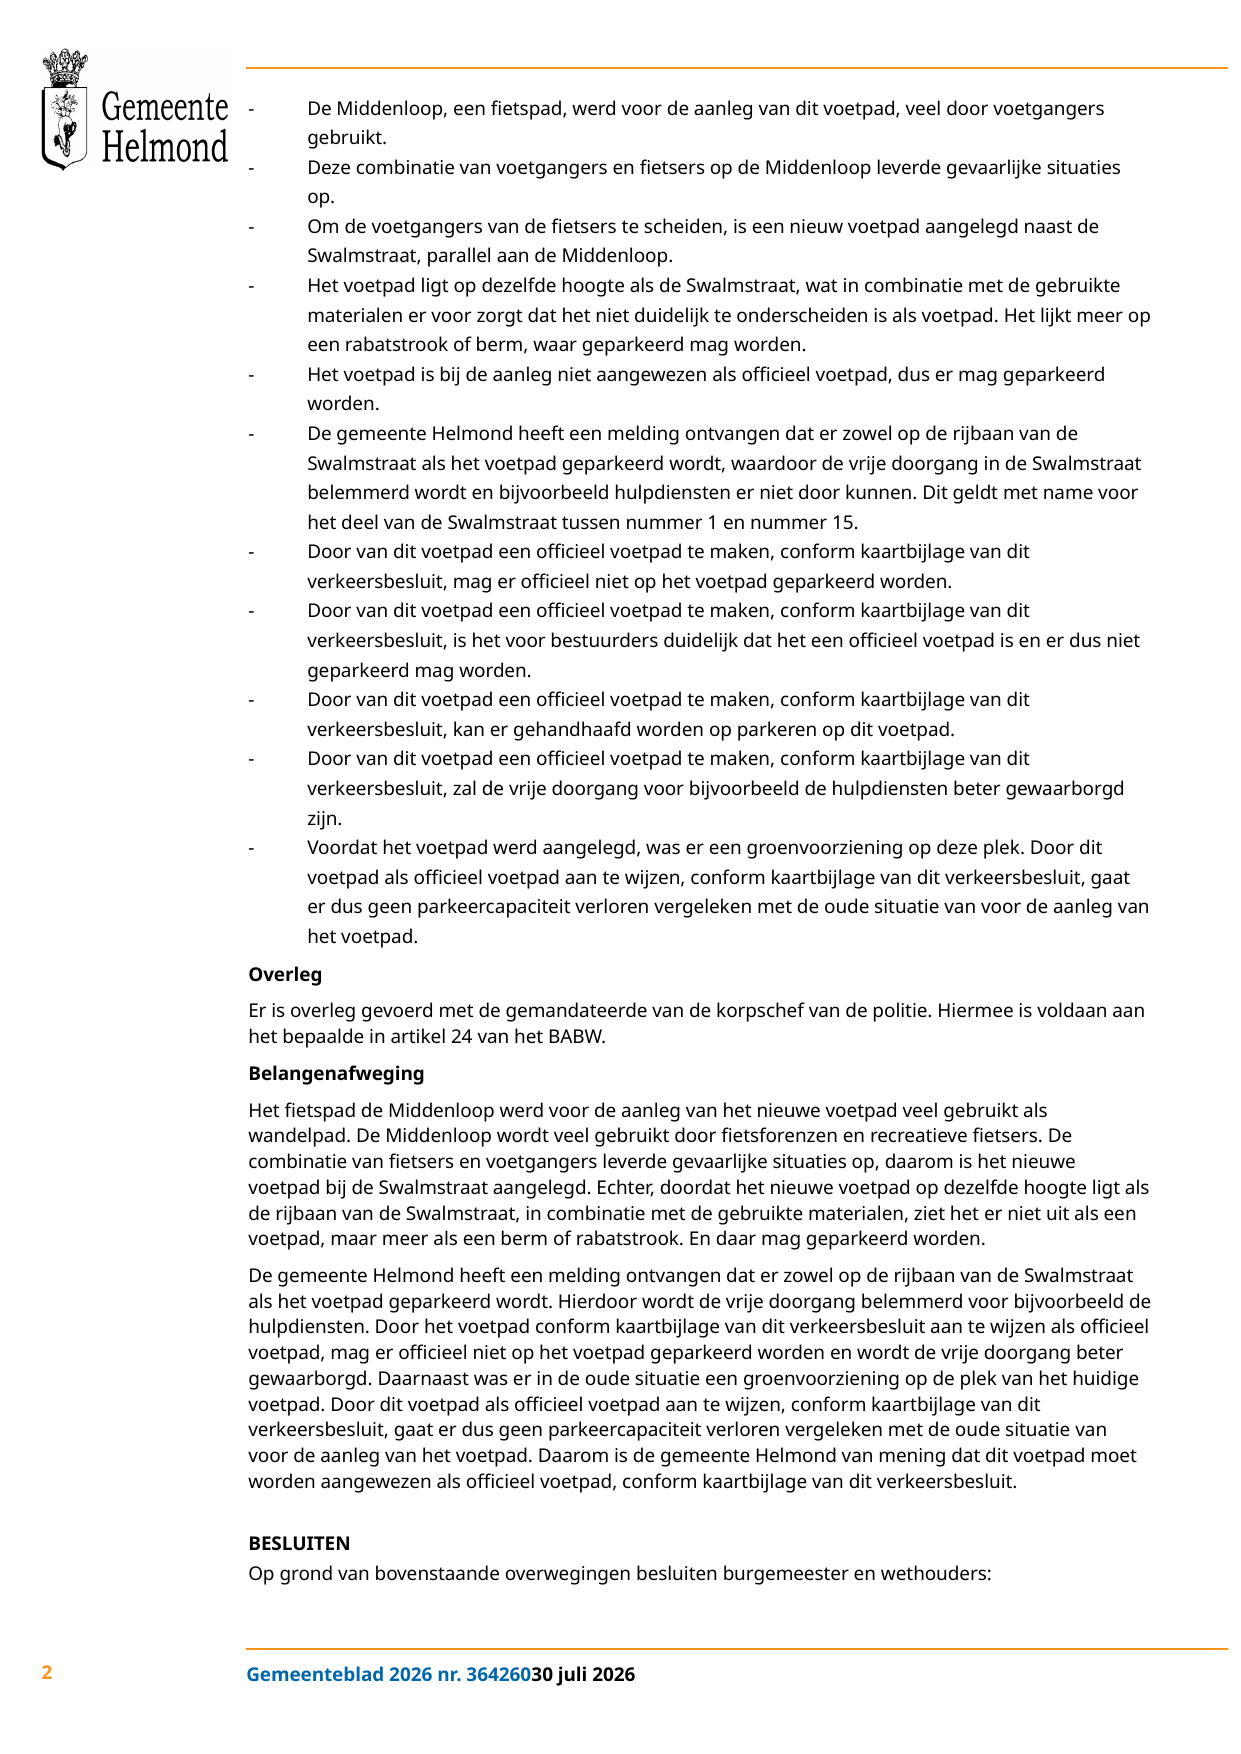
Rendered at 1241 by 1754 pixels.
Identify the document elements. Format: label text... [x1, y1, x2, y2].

list Het voetpad is bij de aanleg niet aangewezen als officieel voetpad, dus er mag geparkeerd worden. [248, 361, 1152, 416]
text Het fietspad de Middenloop werd voor de aanleg van het nieuwe voetpad veel gebruikt als wandelpad. De Middenloop wordt veel gebruikt door fietsforenzen en recreatieve fietsers. De combinatie van fietsers en voetgangers leverde gevaarlijke situaties op, daarom is het nieuwe voetpad bij de Swalmstraat aangelegd. Echter, doordat het nieuwe voetpad op dezelfde hoogte ligt als de rijbaan van de Swalmstraat, in combinatie met de gebruikte materialen, ziet het er niet uit als een voetpad, maar meer als een berm of rabatstrook. En daar mag geparkeerd worden. [248, 1097, 1152, 1251]
list Voordat het voetpad werd aangelegd, was er een groenvoorziening op deze plek. Door dit voetpad als officieel voetpad aan te wijzen, conform kaartbijlage van dit verkeersbesluit, gaat er dus geen parkeercapaciteit verloren vergeleken met de oude situatie van voor de aanleg van het voetpad. [248, 834, 1152, 949]
text BESLUITEN [248, 1531, 1152, 1556]
list Door van dit voetpad een officieel voetpad te maken, conform kaartbijlage van dit verkeersbesluit, mag er officieel niet op het voetpad geparkeerd worden. [248, 538, 1152, 594]
list De gemeente Helmond heeft een melding ontvangen dat er zowel op de rijbaan van de Swalmstraat als het voetpad geparkeerd wordt, waardoor de vrije doorgang in de Swalmstraat belemmerd wordt en bijvoorbeeld hulpdiensten er niet door kunnen. Dit geldt met name voor het deel van de Swalmstraat tussen nummer 1 en nummer 15. [248, 420, 1152, 535]
list Het voetpad ligt op dezelfde hoogte als de Swalmstraat, wat in combinatie met de gebruikte materialen er voor zorgt dat het niet duidelijk te onderscheiden is als voetpad. Het lijkt meer op een rabatstrook of berm, waar geparkeerd mag worden. [248, 272, 1152, 357]
list Door van dit voetpad een officieel voetpad te maken, conform kaartbijlage van dit verkeersbesluit, kan er gehandhaafd worden op parkeren op dit voetpad. [248, 686, 1152, 742]
list Om de voetgangers van de fietsers te scheiden, is een nieuw voetpad aangelegd naast de Swalmstraat, parallel aan de Middenloop. [248, 213, 1152, 268]
text Er is overleg gevoerd met de gemandateerde van de korpschef van de politie. Hiermee is voldaan aan het bepaalde in artikel 24 van het BABW. [248, 998, 1152, 1049]
text Belangenafweging [248, 1060, 1152, 1086]
list Door van dit voetpad een officieel voetpad te maken, conform kaartbijlage van dit verkeersbesluit, is het voor bestuurders duidelijk dat het een officieel voetpad is en er dus niet geparkeerd mag worden. [248, 598, 1152, 683]
text De gemeente Helmond heeft een melding ontvangen dat er zowel op de rijbaan van de Swalmstraat als het voetpad geparkeerd wordt. Hierdoor wordt de vrije doorgang belemmerd voor bijvoorbeeld de hulpdiensten. Door het voetpad conform kaartbijlage van dit verkeersbesluit aan te wijzen als officieel voetpad, mag er officieel niet op het voetpad geparkeerd worden en wordt de vrije doorgang beter gewaarborgd. Daarnaast was er in de oude situatie een groenvoorziening op de plek van het huidige voetpad. Door dit voetpad als officieel voetpad aan te wijzen, conform kaartbijlage van dit verkeersbesluit, gaat er dus geen parkeercapaciteit verloren vergeleken met de oude situatie van voor de aanleg van het voetpad. Daarom is de gemeente Helmond van mening dat dit voetpad moet worden aangewezen als officieel voetpad, conform kaartbijlage van dit verkeersbesluit. [248, 1262, 1152, 1494]
text Overleg [248, 961, 1152, 987]
list Door van dit voetpad een officieel voetpad te maken, conform kaartbijlage van dit verkeersbesluit, zal de vrije doorgang voor bijvoorbeeld de hulpdiensten beter gewaarborgd zijn. [248, 746, 1152, 831]
text Op grond van bovenstaande overwegingen besluiten burgemeester en wethouders: [248, 1560, 1152, 1586]
list De Middenloop, een fietspad, werd voor de aanleg van dit voetpad, veel door voetgangers gebruikt. [248, 95, 1152, 150]
list Deze combinatie van voetgangers en fietsers op de Middenloop leverde gevaarlijke situaties op. [248, 154, 1152, 209]
picture [41, 47, 231, 172]
